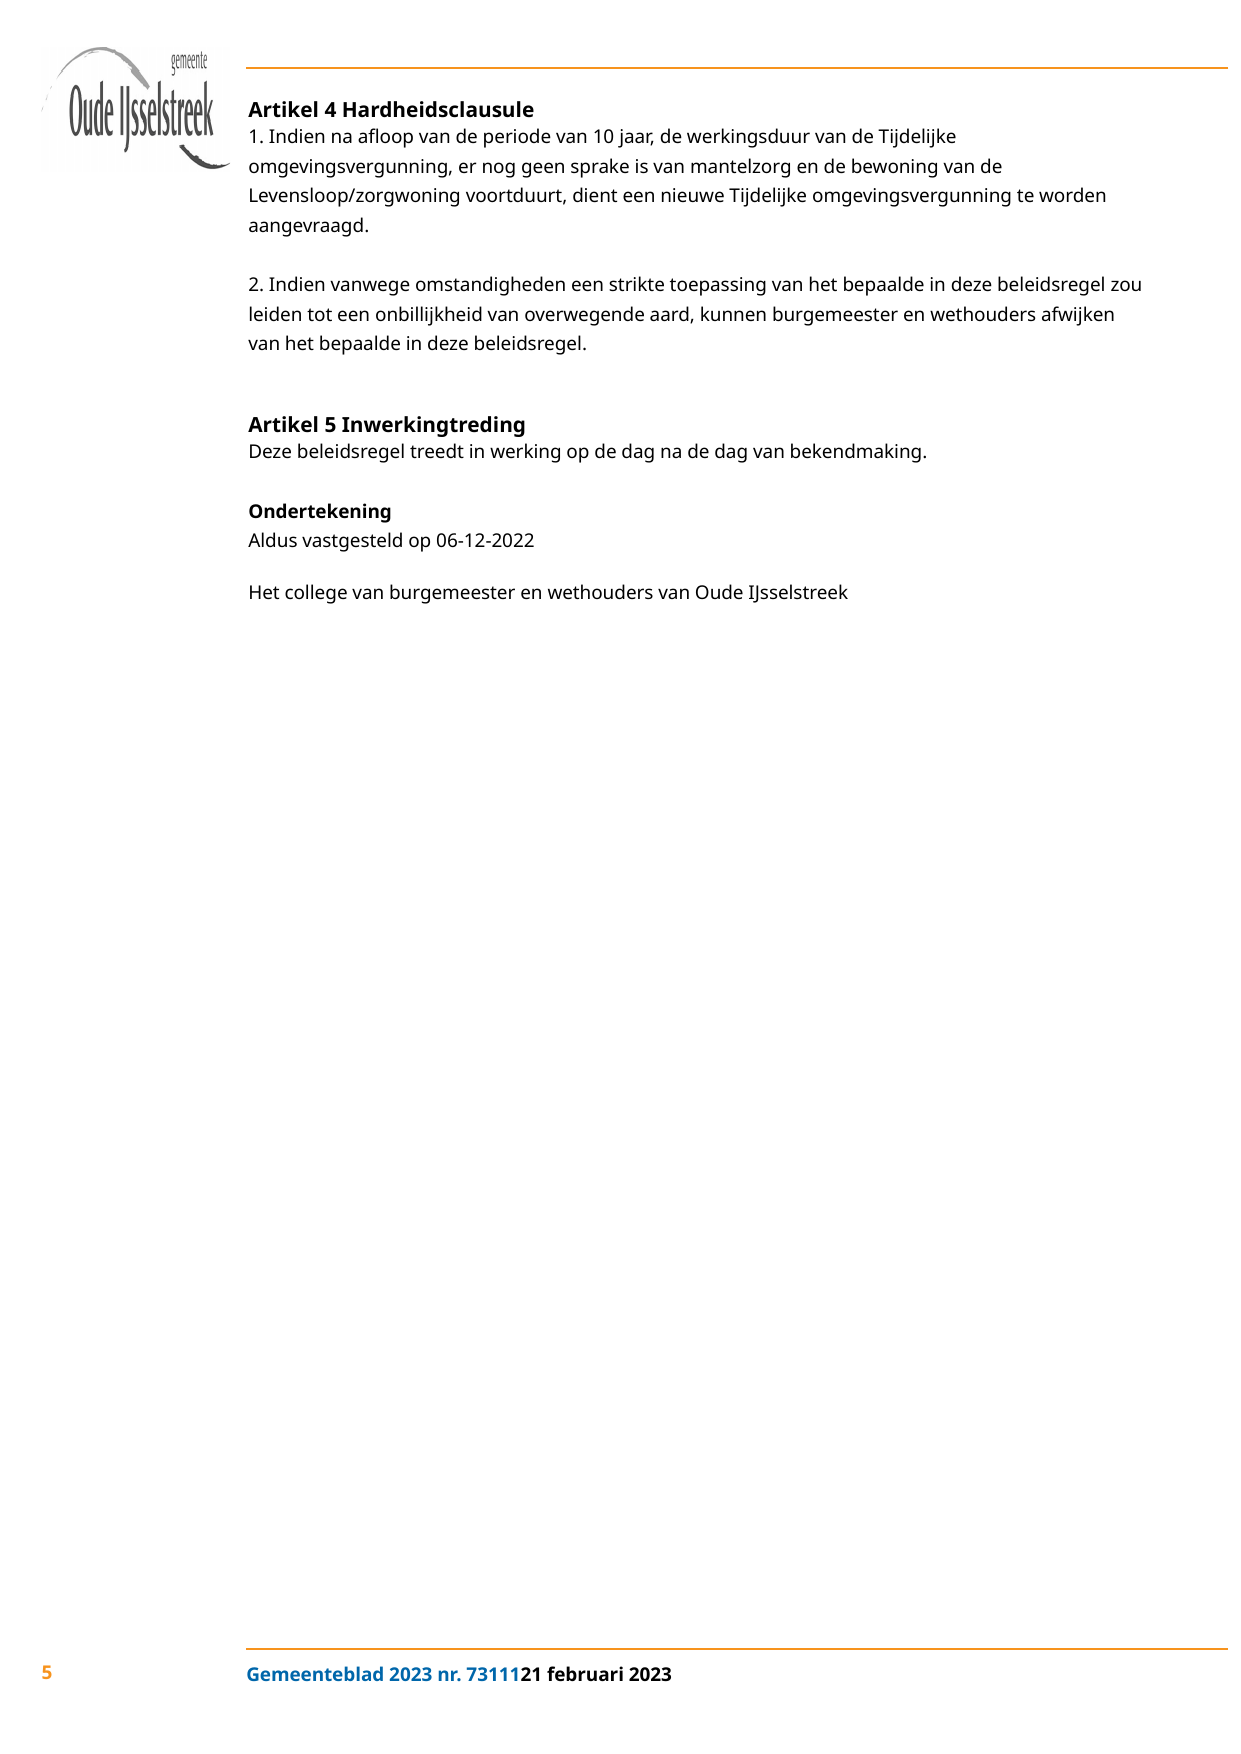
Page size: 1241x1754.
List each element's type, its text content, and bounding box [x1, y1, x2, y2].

text 2. Indien vanwege omstandigheden een strikte toepassing van het bepaalde in deze beleidsregel zou leiden tot een onbillijkheid van overwegende aard, kunnen burgemeester en wethouders afwijken van het bepaalde in deze beleidsregel. [248, 271, 1152, 356]
text Deze beleidsregel treedt in werking op de dag na de dag van bekendmaking. [248, 439, 1152, 464]
text 1. Indien na afloop van de periode van 10 jaar, de werkingsduur van de Tijdelijke omgevingsvergunning, er nog geen sprake is van mantelzorg en de bewoning van de Levensloop/zorgwoning voortduurt, dient een nieuwe Tijdelijke omgevingsvergunning te worden aangevraagd. [248, 123, 1152, 238]
text Ondertekening [248, 498, 1152, 524]
text Aldus vastgesteld op 06-12-2022 [248, 527, 1152, 553]
text Artikel 5 Inwerkingtreding [248, 410, 1152, 439]
text Het college van burgemeester en wethouders van Oude IJsselstreek [248, 579, 1152, 605]
picture [41, 47, 231, 172]
text Artikel 4 Hardheidsclausule [248, 95, 1152, 123]
